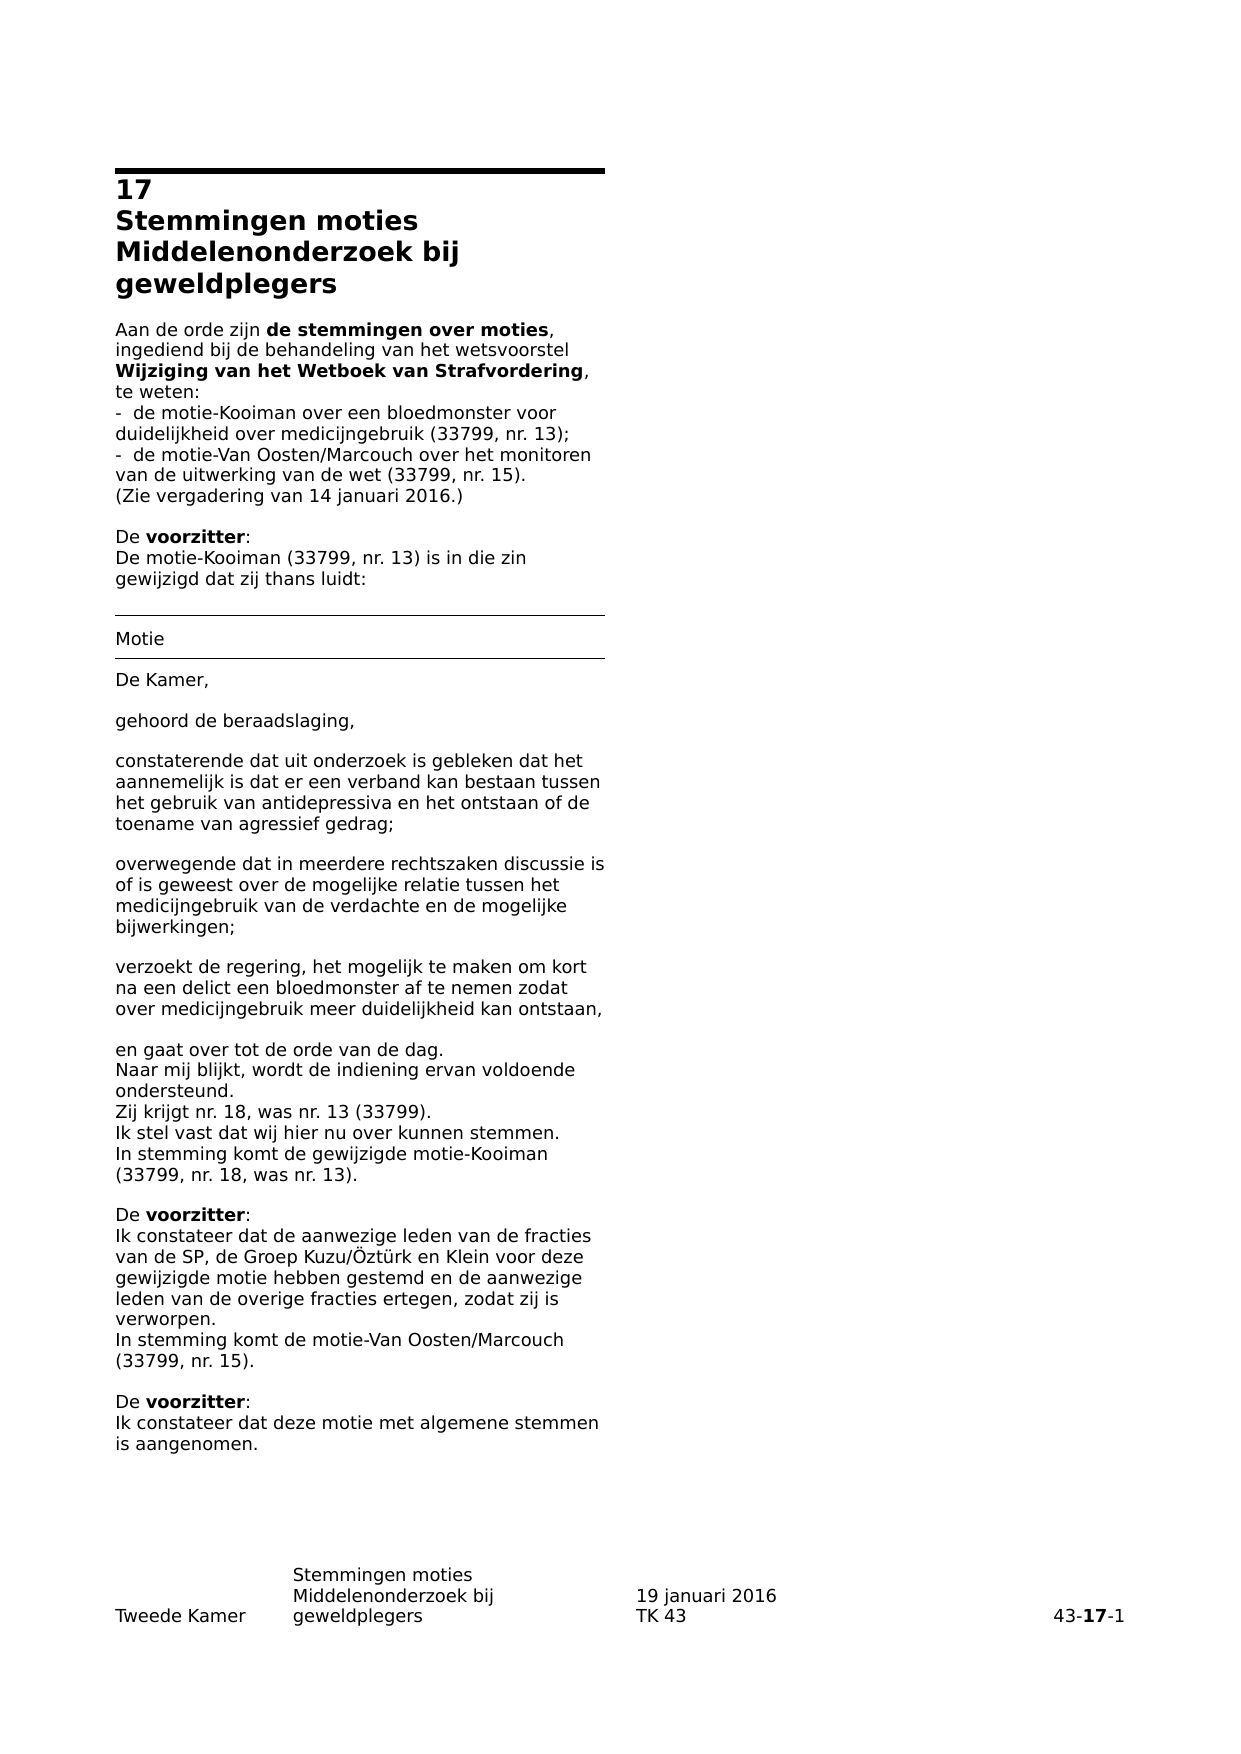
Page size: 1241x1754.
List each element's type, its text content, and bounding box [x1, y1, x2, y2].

text In stemming komt de gewijzigde motie-Kooiman (33799, nr. 18, was nr. 13). [115, 1143, 605, 1185]
text te weten: [115, 382, 605, 403]
text Zij krijgt nr. 18, was nr. 13 (33799). [115, 1102, 605, 1123]
text constaterende dat uit onderzoek is gebleken dat het aannemelijk is dat er een verband kan bestaan tussen het gebruik van antidepressiva en het ontstaan of de toename van agressief gedrag; [115, 751, 605, 834]
list de motie-Van Oosten/Marcouch over het monitoren van de uitwerking van de wet (33799, nr. 15). [115, 444, 605, 486]
text De voorzitter: [115, 1392, 605, 1412]
text Ik stel vast dat wij hier nu over kunnen stemmen. [115, 1123, 605, 1143]
text In stemming komt de motie-Van Oosten/Marcouch (33799, nr. 15). [115, 1330, 605, 1372]
text verzoekt de regering, het mogelijk te maken om kort na een delict een bloedmonster af te nemen zodat over medicijngebruik meer duidelijkheid kan ontstaan, [115, 957, 605, 1019]
text Aan de orde zijn de stemmingen over moties, ingediend bij de behandeling van het wetsvoorstel Wijziging van het Wetboek van Strafvordering, [115, 319, 605, 382]
text Naar mij blijkt, wordt de indiening ervan voldoende ondersteund. [115, 1060, 605, 1102]
text De Kamer, [115, 670, 605, 691]
text De motie-Kooiman (33799, nr. 13) is in die zin gewijzigd dat zij thans luidt: [115, 548, 605, 589]
text gehoord de beraadslaging, [115, 711, 605, 731]
text Ik constateer dat de aanwezige leden van de fracties van de SP, de Groep Kuzu/Öztürk en Klein voor deze gewijzigde motie hebben gestemd en de aanwezige leden van de overige fracties ertegen, zodat zij is verworpen. [115, 1226, 605, 1330]
text Motie [115, 629, 605, 650]
text Ik constateer dat deze motie met algemene stemmen is aangenomen. [115, 1412, 605, 1454]
text (Zie vergadering van 14 januari 2016.) [115, 486, 605, 507]
text overwegende dat in meerdere rechtszaken discussie is of is geweest over de mogelijke relatie tussen het medicijngebruik van de verdachte en de mogelijke bijwerkingen; [115, 854, 605, 937]
title 17 Stemmingen moties Middelenonderzoek bij geweldplegers [115, 174, 605, 299]
text De voorzitter: [115, 1205, 605, 1226]
list de motie-Kooiman over een bloedmonster voor duidelijkheid over medicijngebruik (33799, nr. 13); [115, 403, 605, 444]
text en gaat over tot de orde van de dag. [115, 1039, 605, 1060]
text De voorzitter: [115, 527, 605, 548]
